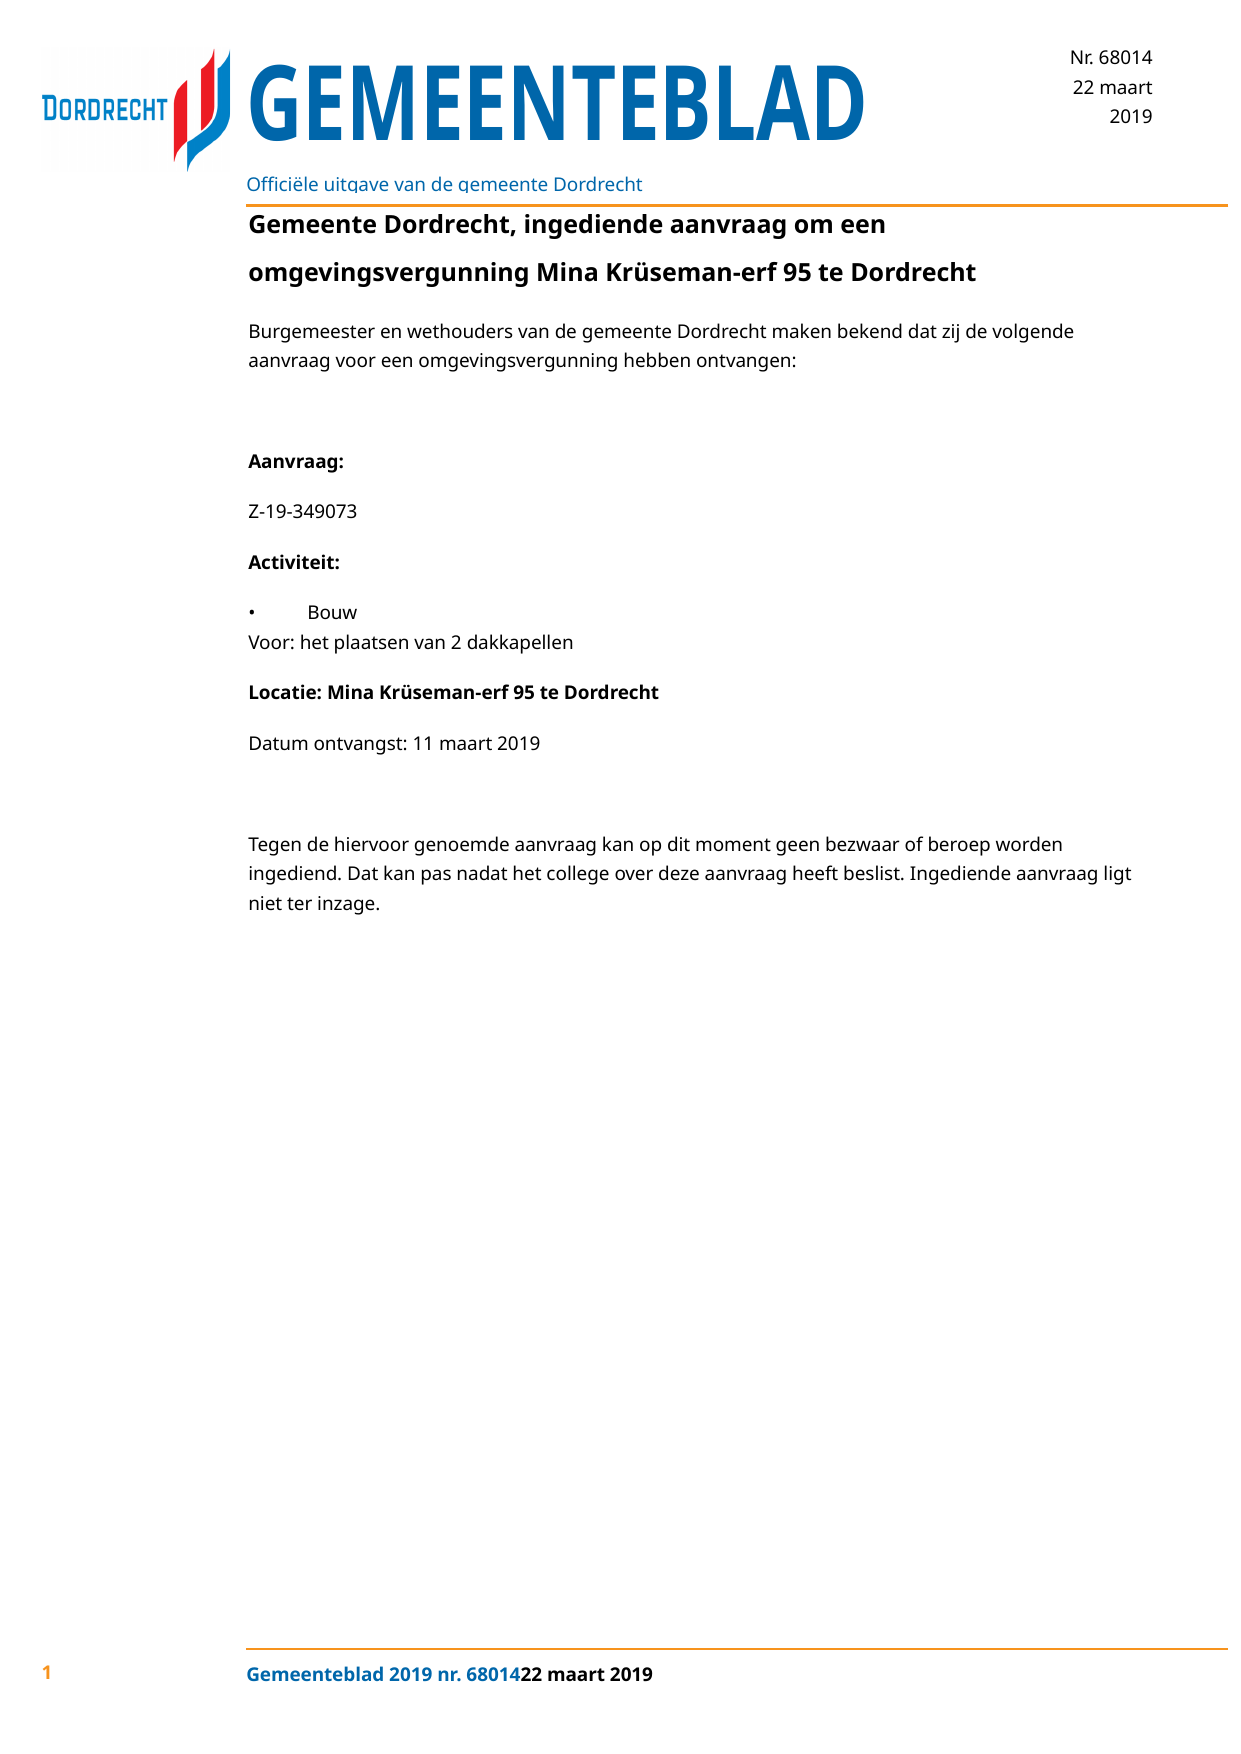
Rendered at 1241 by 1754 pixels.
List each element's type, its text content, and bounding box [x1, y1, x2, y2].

text Activiteit: [248, 549, 1152, 575]
text Gemeente Dordrecht, ingediende aanvraag om een omgevingsvergunning Mina Krüseman-erf 95 te Dordrecht [248, 207, 1152, 288]
text Voor: het plaatsen van 2 dakkapellen [248, 629, 1152, 655]
text Z-19-349073 [248, 499, 1152, 524]
text Aanvraag: [248, 448, 1152, 474]
text Locatie: Mina Krüseman-erf 95 te Dordrecht [248, 679, 1152, 705]
text Datum ontvangst: 11 maart 2019 [248, 730, 1152, 756]
list Bouw [248, 599, 1152, 625]
text Burgemeester en wethouders van de gemeente Dordrecht maken bekend dat zij de volgende aanvraag voor een omgevingsvergunning hebben ontvangen: [248, 318, 1152, 373]
picture [41, 47, 231, 172]
text Tegen de hiervoor genoemde aanvraag kan op dit moment geen bezwaar of beroep worden ingediend. Dat kan pas nadat het college over deze aanvraag heeft beslist. Ingediende aanvraag ligt niet ter inzage. [248, 831, 1152, 916]
